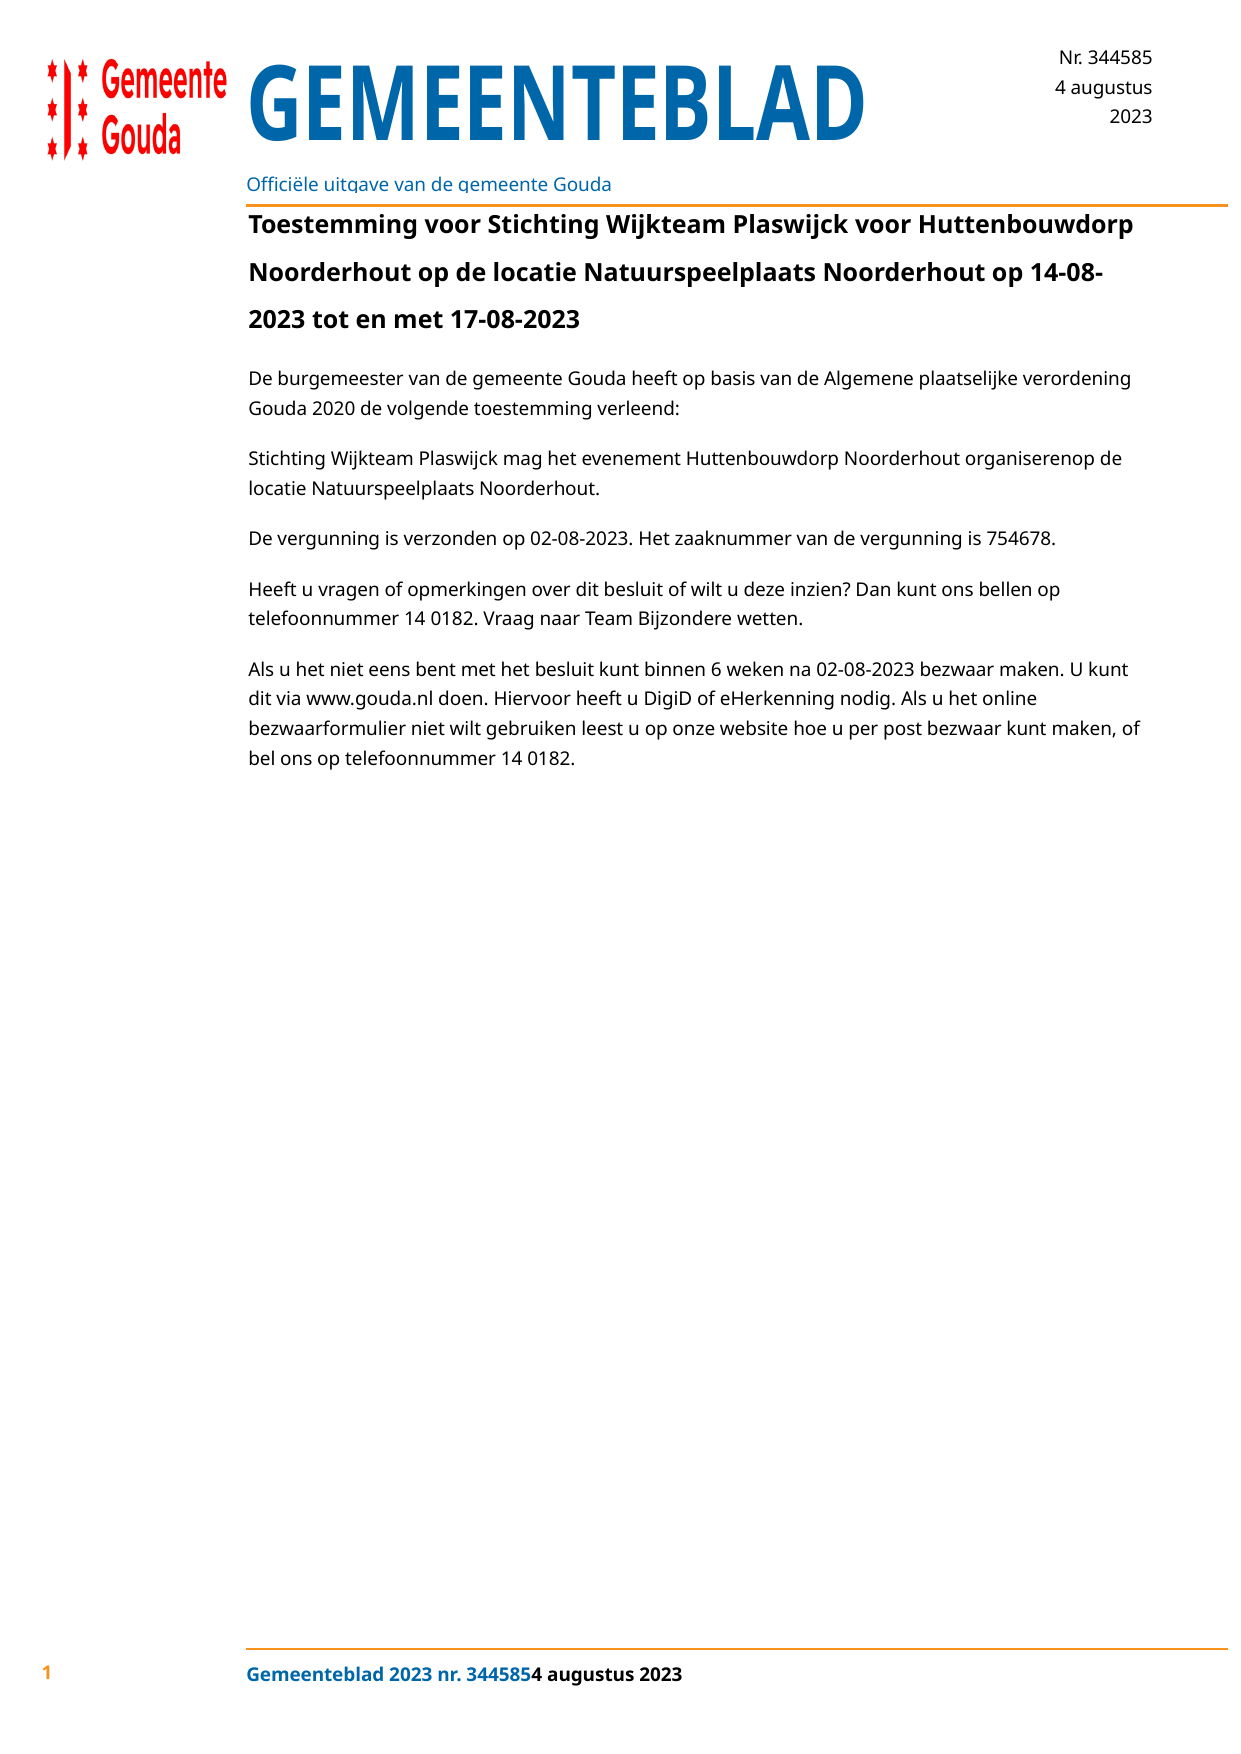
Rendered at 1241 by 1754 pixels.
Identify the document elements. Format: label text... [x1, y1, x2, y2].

text De burgemeester van de gemeente Gouda heeft op basis van de Algemene plaatselijke verordening Gouda 2020 de volgende toestemming verleend: [248, 366, 1152, 421]
picture [41, 47, 231, 172]
text De vergunning is verzonden op 02-08-2023. Het zaaknummer van de vergunning is 754678. [248, 526, 1152, 551]
text Als u het niet eens bent met het besluit kunt binnen 6 weken na 02-08-2023 bezwaar maken. U kunt dit via www.gouda.nl doen. Hiervoor heeft u DigiD of eHerkenning nodig. Als u het online bezwaarformulier niet wilt gebruiken leest u op onze website hoe u per post bezwaar kunt maken, of bel ons op telefoonnummer 14 0182. [248, 656, 1152, 770]
text Heeft u vragen of opmerkingen over dit besluit of wilt u deze inzien? Dan kunt ons bellen op telefoonnummer 14 0182. Vraag naar Team Bijzondere wetten. [248, 576, 1152, 631]
text Toestemming voor Stichting Wijkteam Plaswijck voor Huttenbouwdorp Noorderhout op de locatie Natuurspeelplaats Noorderhout op 14-08-2023 tot en met 17-08-2023 [248, 207, 1152, 336]
text Stichting Wijkteam Plaswijck mag het evenement Huttenbouwdorp Noorderhout organiserenop de locatie Natuurspeelplaats Noorderhout. [248, 446, 1152, 501]
